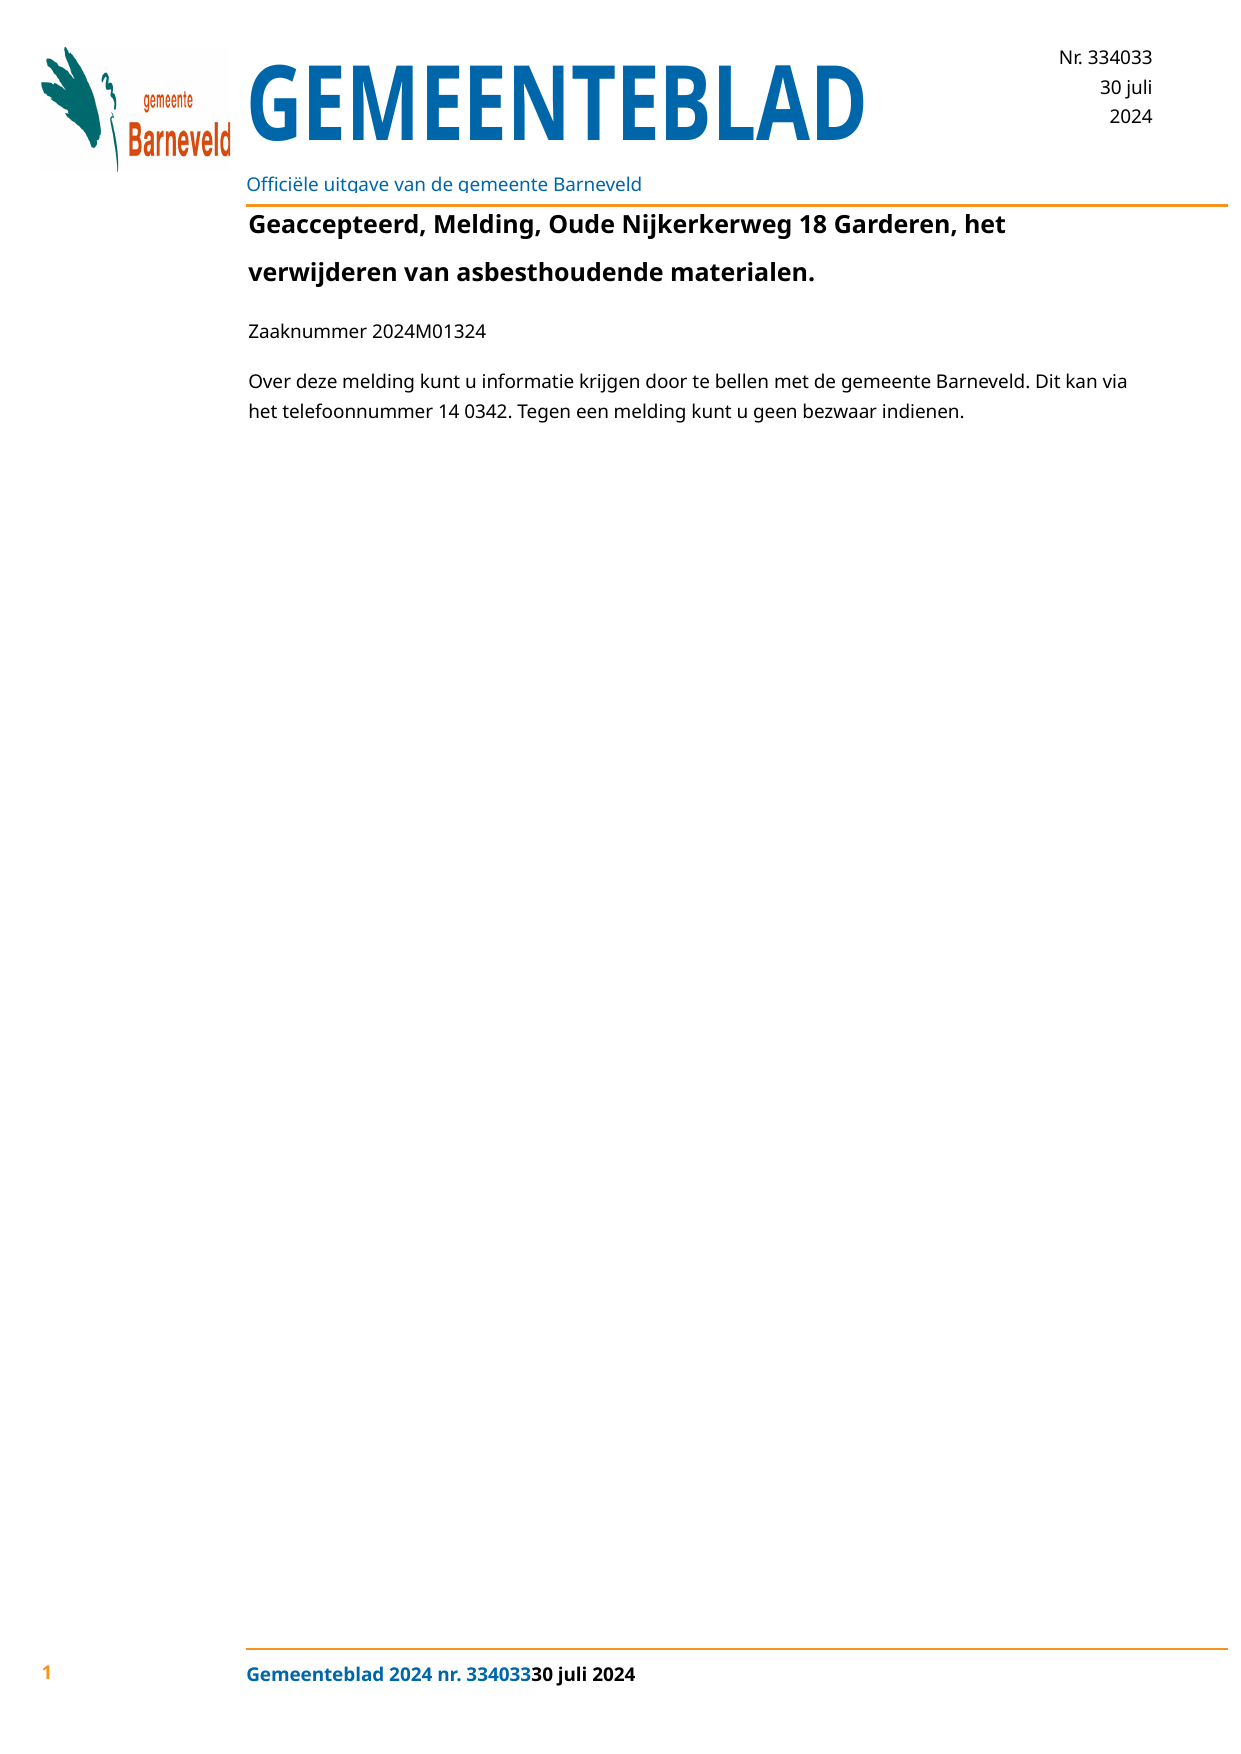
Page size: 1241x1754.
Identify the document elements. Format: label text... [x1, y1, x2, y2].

text Zaaknummer 2024M01324 [248, 318, 1152, 344]
text Geaccepteerd, Melding, Oude Nijkerkerweg 18 Garderen, het verwijderen van asbesthoudende materialen. [248, 207, 1152, 288]
text Over deze melding kunt u informatie krijgen door te bellen met de gemeente Barneveld. Dit kan via het telefoonnummer 14 0342. Tegen een melding kunt u geen bezwaar indienen. [248, 368, 1152, 424]
picture [41, 47, 231, 172]
